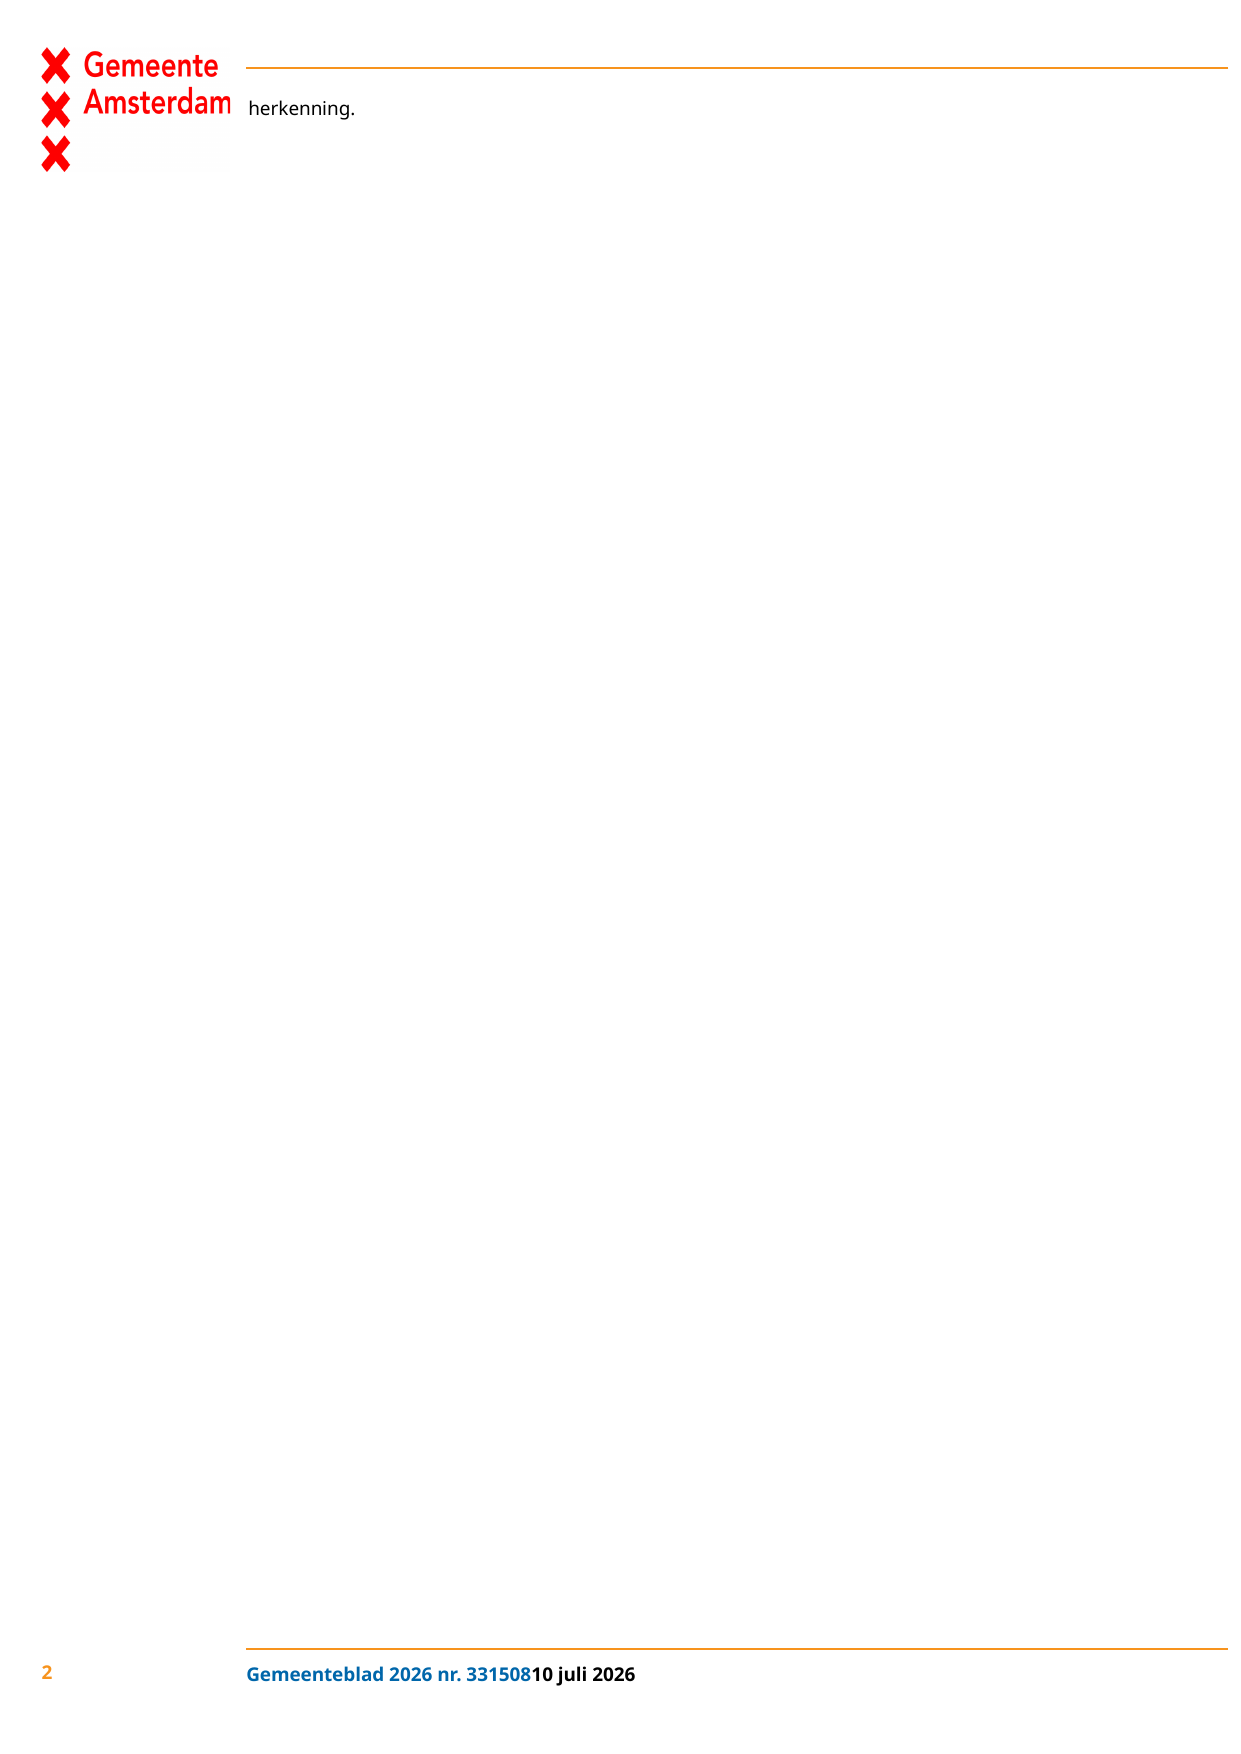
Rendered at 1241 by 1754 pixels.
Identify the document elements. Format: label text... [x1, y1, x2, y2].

picture [41, 47, 231, 172]
text herkenning. [248, 95, 1152, 121]
